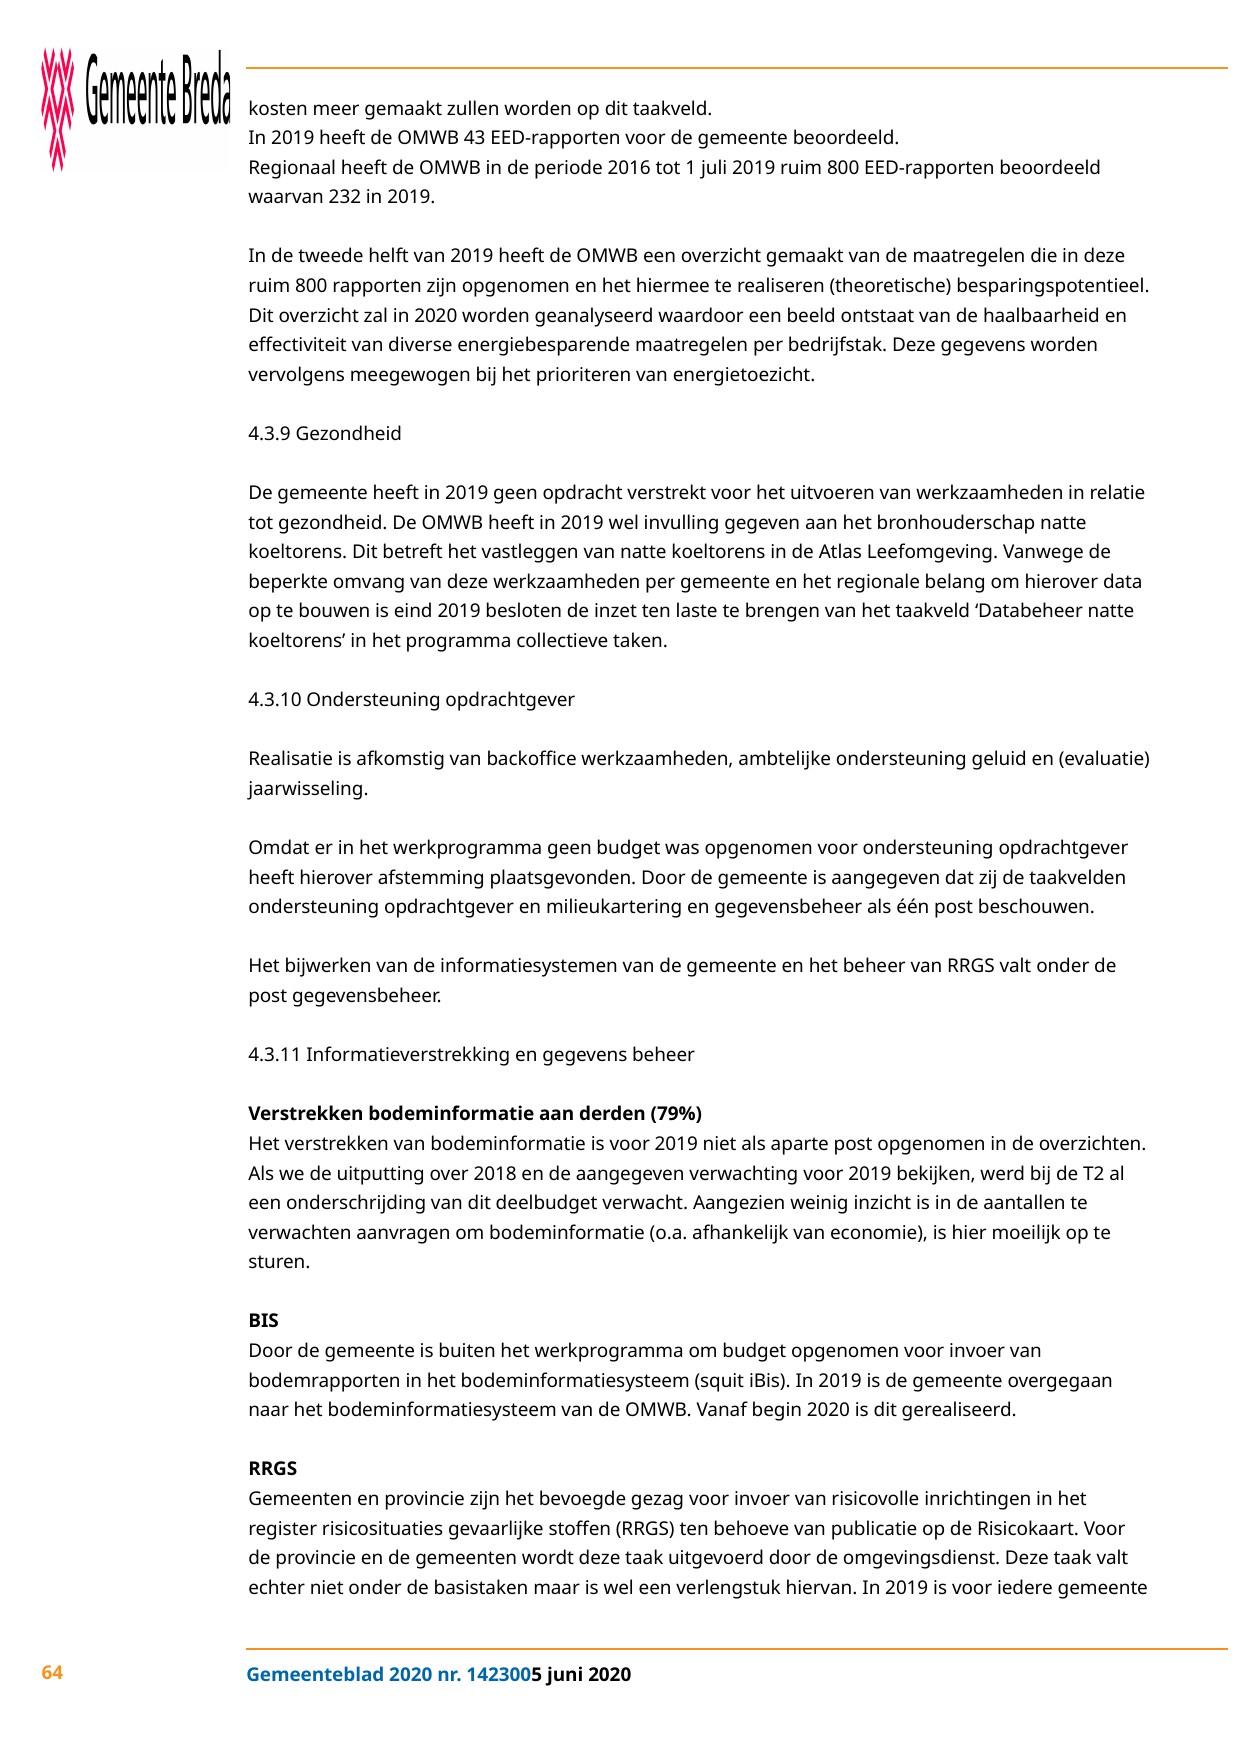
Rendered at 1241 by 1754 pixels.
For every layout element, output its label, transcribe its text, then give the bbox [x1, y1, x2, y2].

text Gemeenten en provincie zijn het bevoegde gezag voor invoer van risicovolle inrichtingen in het register risicosituaties gevaarlijke stoffen (RRGS) ten behoeve van publicatie op de Risicokaart. Voor de provincie en de gemeenten wordt deze taak uitgevoerd door de omgevingsdienst. Deze taak valt echter niet onder de basistaken maar is wel een verlengstuk hiervan. In 2019 is voor iedere gemeente [248, 1485, 1152, 1600]
text kosten meer gemaakt zullen worden op dit taakveld. [248, 95, 1152, 121]
text Het verstrekken van bodeminformatie is voor 2019 niet als aparte post opgenomen in de overzichten. Als we de uitputting over 2018 en de aangegeven verwachting voor 2019 bekijken, werd bij de T2 al een onderschrijding van dit deelbudget verwacht. Aangezien weinig inzicht is in de aantallen te verwachten aanvragen om bodeminformatie (o.a. afhankelijk van economie), is hier moeilijk op te sturen. [248, 1130, 1152, 1274]
text Het bijwerken van de informatiesystemen van de gemeente en het beheer van RRGS valt onder de post gegevensbeheer. [248, 953, 1152, 1008]
text Omdat er in het werkprogramma geen budget was opgenomen voor ondersteuning opdrachtgever heeft hierover afstemming plaatsgevonden. Door de gemeente is aangegeven dat zij de taakvelden ondersteuning opdrachtgever en milieukartering en gegevensbeheer als één post beschouwen. [248, 834, 1152, 919]
text Verstrekken bodeminformatie aan derden (79%) [248, 1101, 1152, 1126]
text RRGS [248, 1456, 1152, 1481]
text Door de gemeente is buiten het werkprogramma om budget opgenomen voor invoer van bodemrapporten in het bodeminformatiesysteem (squit iBis). In 2019 is de gemeente overgegaan naar het bodeminformatiesysteem van de OMWB. Vanaf begin 2020 is dit gerealiseerd. [248, 1337, 1152, 1422]
text Regionaal heeft de OMWB in de periode 2016 tot 1 juli 2019 ruim 800 EED-rapporten beoordeeld waarvan 232 in 2019. [248, 154, 1152, 209]
text BIS [248, 1308, 1152, 1333]
text 4.3.11 Informatieverstrekking en gegevens beheer [248, 1041, 1152, 1067]
text In 2019 heeft de OMWB 43 EED-rapporten voor de gemeente beoordeeld. [248, 124, 1152, 150]
picture [41, 47, 231, 172]
text De gemeente heeft in 2019 geen opdracht verstrekt voor het uitvoeren van werkzaamheden in relatie tot gezondheid. De OMWB heeft in 2019 wel invulling gegeven aan het bronhouderschap natte koeltorens. Dit betreft het vastleggen van natte koeltorens in de Atlas Leefomgeving. Vanwege de beperkte omvang van deze werkzaamheden per gemeente en het regionale belang om hierover data op te bouwen is eind 2019 besloten de inzet ten laste te brengen van het taakveld ‘Databeheer natte koeltorens’ in het programma collectieve taken. [248, 479, 1152, 653]
text 4.3.9 Gezondheid [248, 420, 1152, 446]
text In de tweede helft van 2019 heeft de OMWB een overzicht gemaakt van de maatregelen die in deze ruim 800 rapporten zijn opgenomen en het hiermee te realiseren (theoretische) besparingspotentieel. Dit overzicht zal in 2020 worden geanalyseerd waardoor een beeld ontstaat van de haalbaarheid en effectiviteit van diverse energiebesparende maatregelen per bedrijfstak. Deze gegevens worden vervolgens meegewogen bij het prioriteren van energietoezicht. [248, 243, 1152, 387]
text Realisatie is afkomstig van backoffice werkzaamheden, ambtelijke ondersteuning geluid en (evaluatie) jaarwisseling. [248, 746, 1152, 801]
text 4.3.10 Ondersteuning opdrachtgever [248, 686, 1152, 712]
